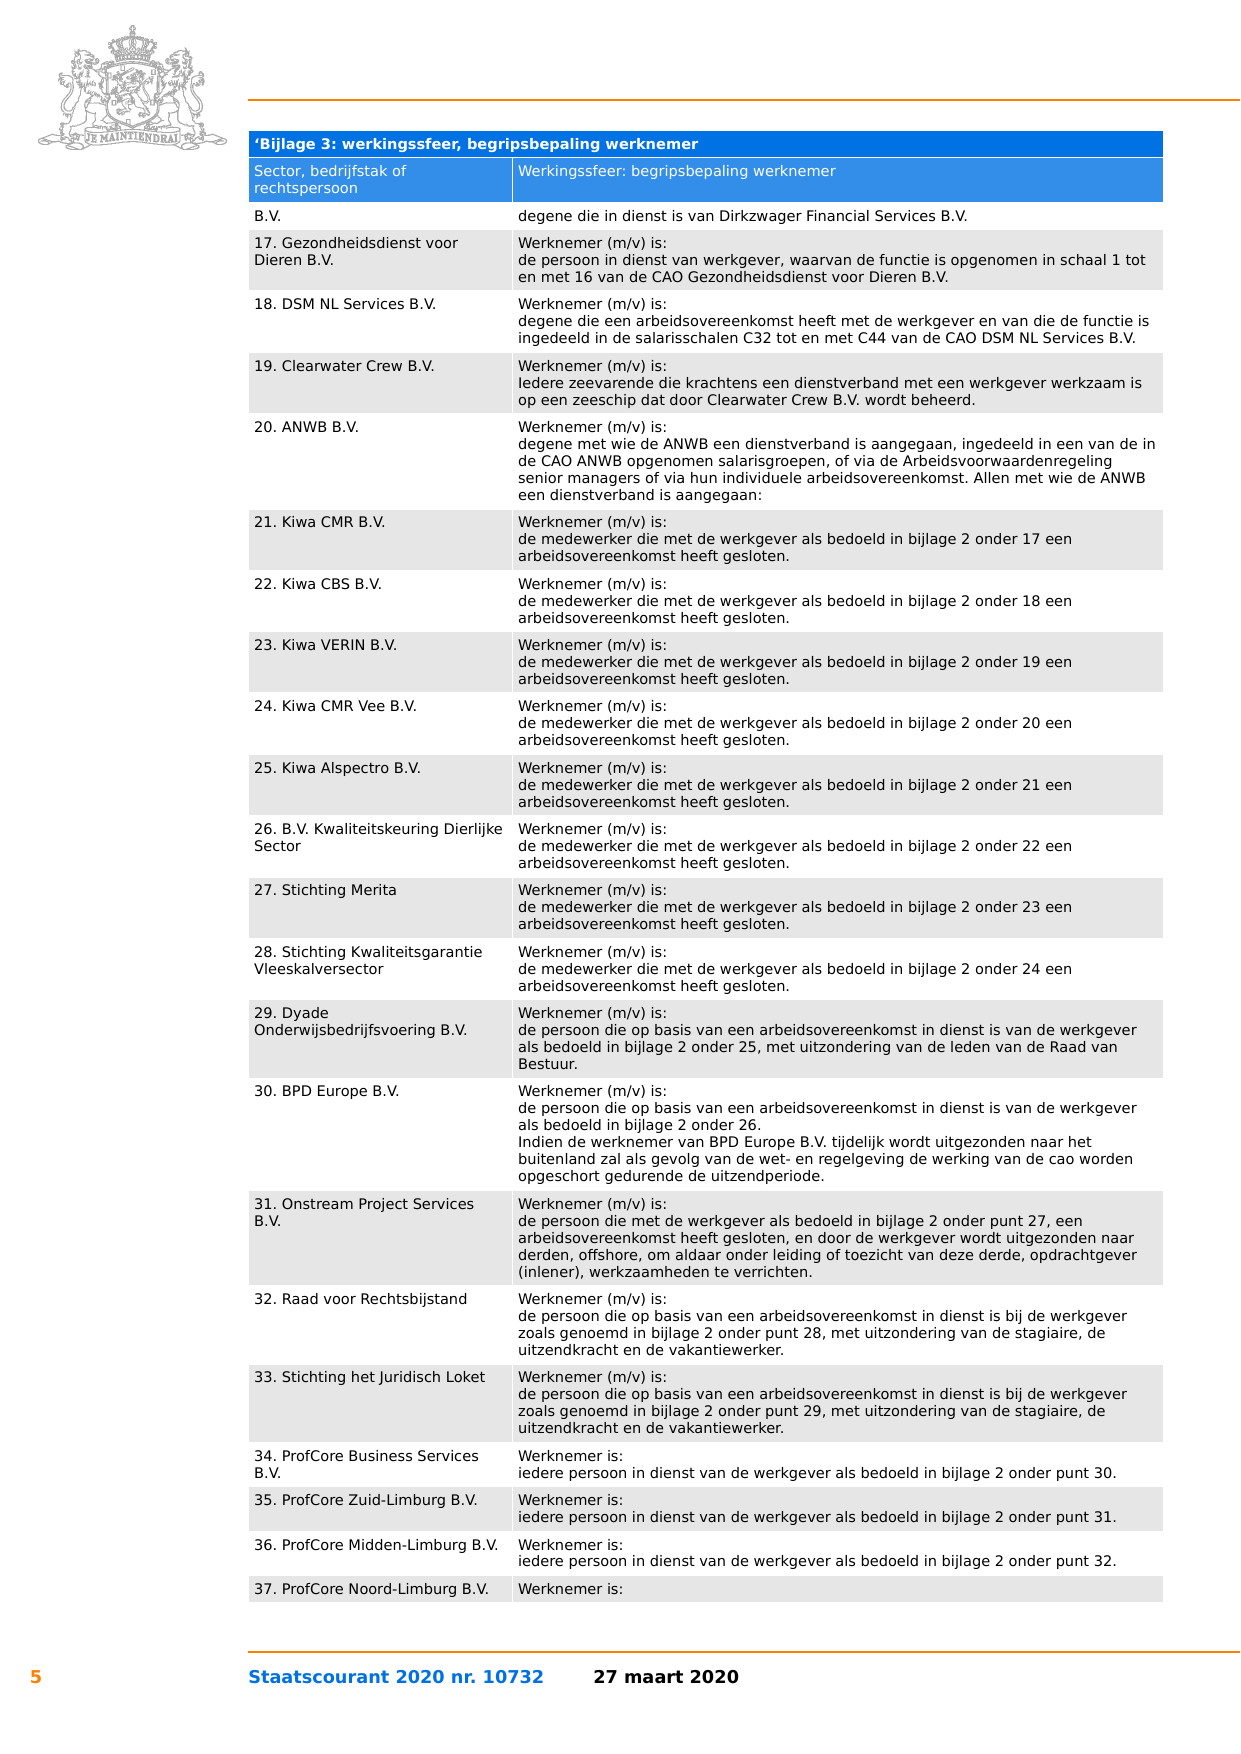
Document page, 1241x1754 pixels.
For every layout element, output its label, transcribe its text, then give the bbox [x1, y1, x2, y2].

table_cell 34. ProfCore Business Services B.V. [249, 1443, 512, 1486]
table_cell Werknemer is: iedere persoon in dienst van de werkgever als bedoeld in bijlage 2 onder punt 30. [513, 1443, 1163, 1486]
table_cell degene die in dienst is van Dirkzwager Financial Services B.V. [513, 203, 1163, 229]
table_cell Werknemer (m/v) is: de persoon die met de werkgever als bedoeld in bijlage 2 onder punt 27, een arbeidsovereenkomst heeft gesloten, en door de werkgever wordt uitgezonden naar derden, offshore, om aldaar onder leiding of toezicht van deze derde, opdrachtgever (inlener), werkzaamheden te verrichten. [513, 1191, 1163, 1285]
picture [38, 25, 227, 150]
table_cell Werknemer (m/v) is: de persoon die op basis van een arbeidsovereenkomst in dienst is van de werkgever als bedoeld in bijlage 2 onder 25, met uitzondering van de leden van de Raad van Bestuur. [513, 1000, 1163, 1078]
table_cell Werknemer (m/v) is: de persoon die op basis van een arbeidsovereenkomst in dienst is bij de werkgever zoals genoemd in bijlage 2 onder punt 28, met uitzondering van de stagiaire, de uitzendkracht en de vakantiewerker. [513, 1286, 1163, 1363]
table_header ‘Bijlage 3: werkingssfeer, begripsbepaling werknemer [249, 131, 1163, 157]
table_cell 31. Onstream Project Services B.V. [249, 1191, 512, 1285]
table_cell 25. Kiwa Alspectro B.V. [249, 755, 512, 815]
table_cell Werknemer (m/v) is: de medewerker die met de werkgever als bedoeld in bijlage 2 onder 20 een arbeidsovereenkomst heeft gesloten. [513, 694, 1163, 754]
table_cell Werkingssfeer: begripsbepaling werknemer [513, 158, 1163, 202]
table_cell 29. Dyade Onderwijsbedrijfsvoering B.V. [249, 1000, 512, 1078]
table_cell 22. Kiwa CBS B.V. [249, 571, 512, 631]
table_cell Werknemer is: [513, 1576, 1163, 1602]
table_cell Werknemer (m/v) is: de medewerker die met de werkgever als bedoeld in bijlage 2 onder 17 een arbeidsovereenkomst heeft gesloten. [513, 510, 1163, 570]
table_cell Sector, bedrijfstak of rechtspersoon [249, 158, 512, 202]
table_cell 21. Kiwa CMR B.V. [249, 510, 512, 570]
table_cell Werknemer (m/v) is: degene die een arbeidsovereenkomst heeft met de werkgever en van die de functie is ingedeeld in de salarisschalen C32 tot en met C44 van de CAO DSM NL Services B.V. [513, 291, 1163, 352]
table_cell 18. DSM NL Services B.V. [249, 291, 512, 352]
table_cell 23. Kiwa VERIN B.V. [249, 632, 512, 692]
table_cell Werknemer (m/v) is: de medewerker die met de werkgever als bedoeld in bijlage 2 onder 21 een arbeidsovereenkomst heeft gesloten. [513, 755, 1163, 815]
table_cell 26. B.V. Kwaliteitskeuring Dierlijke Sector [249, 816, 512, 877]
table_cell 19. Clearwater Crew B.V. [249, 353, 512, 413]
table_cell 24. Kiwa CMR Vee B.V. [249, 694, 512, 754]
table_cell 33. Stichting het Juridisch Loket [249, 1365, 512, 1442]
table_cell B.V. [249, 203, 512, 229]
table_cell 37. ProfCore Noord-Limburg B.V. [249, 1576, 512, 1602]
table_cell 17. Gezondheidsdienst voor Dieren B.V. [249, 230, 512, 290]
table_cell Werknemer (m/v) is: de medewerker die met de werkgever als bedoeld in bijlage 2 onder 18 een arbeidsovereenkomst heeft gesloten. [513, 571, 1163, 631]
table_cell 30. BPD Europe B.V. [249, 1079, 512, 1190]
table_cell Werknemer (m/v) is: de persoon in dienst van werkgever, waarvan de functie is opgenomen in schaal 1 tot en met 16 van de CAO Gezondheidsdienst voor Dieren B.V. [513, 230, 1163, 290]
table_cell Werknemer (m/v) is: de medewerker die met de werkgever als bedoeld in bijlage 2 onder 19 een arbeidsovereenkomst heeft gesloten. [513, 632, 1163, 692]
table_cell Werknemer (m/v) is: degene met wie de ANWB een dienstverband is aangegaan, ingedeeld in een van de in de CAO ANWB opgenomen salarisgroepen, of via de Arbeidsvoorwaardenregeling senior managers of via hun individuele arbeidsovereenkomst. Allen met wie de ANWB een dienstverband is aangegaan: [513, 414, 1163, 508]
table_cell 28. Stichting Kwaliteitsgarantie Vleeskalversector [249, 939, 512, 999]
table_cell 32. Raad voor Rechtsbijstand [249, 1286, 512, 1363]
table_cell 27. Stichting Merita [249, 878, 512, 938]
table_cell 35. ProfCore Zuid-Limburg B.V. [249, 1487, 512, 1531]
table_cell Werknemer (m/v) is: de medewerker die met de werkgever als bedoeld in bijlage 2 onder 23 een arbeidsovereenkomst heeft gesloten. [513, 878, 1163, 938]
table_cell Werknemer (m/v) is: de medewerker die met de werkgever als bedoeld in bijlage 2 onder 24 een arbeidsovereenkomst heeft gesloten. [513, 939, 1163, 999]
table_cell Werknemer (m/v) is: de persoon die op basis van een arbeidsovereenkomst in dienst is van de werkgever als bedoeld in bijlage 2 onder 26. Indien de werknemer van BPD Europe B.V. tijdelijk wordt uitgezonden naar het buitenland zal als gevolg van de wet- en regelgeving de werking van de cao worden opgeschort gedurende de uitzendperiode. [513, 1079, 1163, 1190]
table_cell 36. ProfCore Midden-Limburg B.V. [249, 1532, 512, 1575]
table_cell Werknemer (m/v) is: Iedere zeevarende die krachtens een dienstverband met een werkgever werkzaam is op een zeeschip dat door Clearwater Crew B.V. wordt beheerd. [513, 353, 1163, 413]
table_cell Werknemer is: iedere persoon in dienst van de werkgever als bedoeld in bijlage 2 onder punt 32. [513, 1532, 1163, 1575]
table_cell Werknemer is: iedere persoon in dienst van de werkgever als bedoeld in bijlage 2 onder punt 31. [513, 1487, 1163, 1531]
table_cell Werknemer (m/v) is: de persoon die op basis van een arbeidsovereenkomst in dienst is bij de werkgever zoals genoemd in bijlage 2 onder punt 29, met uitzondering van de stagiaire, de uitzendkracht en de vakantiewerker. [513, 1365, 1163, 1442]
table_cell Werknemer (m/v) is: de medewerker die met de werkgever als bedoeld in bijlage 2 onder 22 een arbeidsovereenkomst heeft gesloten. [513, 816, 1163, 877]
table_cell 20. ANWB B.V. [249, 414, 512, 508]
